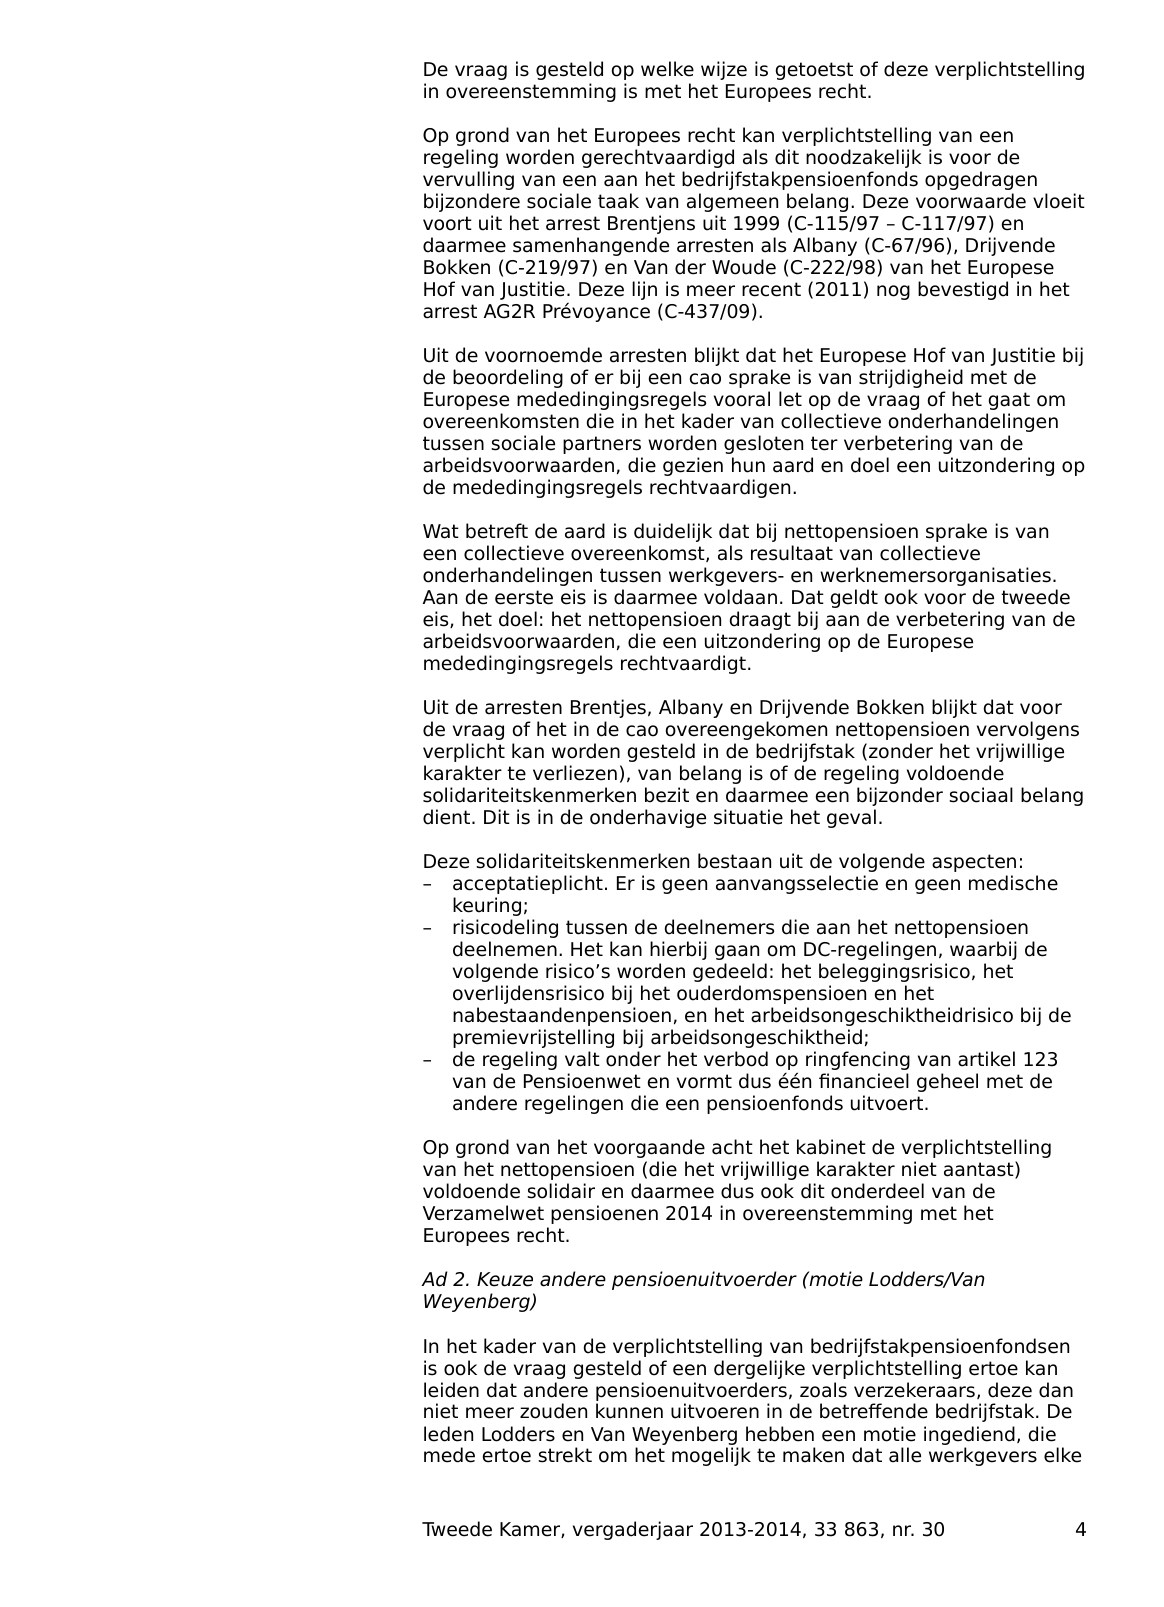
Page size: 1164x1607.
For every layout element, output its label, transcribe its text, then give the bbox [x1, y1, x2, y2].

text Uit de arresten Brentjes, Albany en Drijvende Bokken blijkt dat voor de vraag of het in de cao overeengekomen nettopensioen vervolgens verplicht kan worden gesteld in de bedrijfstak (zonder het vrijwillige karakter te verliezen), van belang is of de regeling voldoende solidariteitskenmerken bezit en daarmee een bijzonder sociaal belang dient. Dit is in de onderhavige situatie het geval. [422, 697, 1087, 829]
text Wat betreft de aard is duidelijk dat bij nettopensioen sprake is van een collectieve overeenkomst, als resultaat van collectieve onderhandelingen tussen werkgevers- en werknemersorganisaties. Aan de eerste eis is daarmee voldaan. Dat geldt ook voor de tweede eis, het doel: het nettopensioen draagt bij aan de verbetering van de arbeidsvoorwaarden, die een uitzondering op de Europese mededingingsregels rechtvaardigt. [422, 521, 1087, 675]
text – risicodeling tussen de deelnemers die aan het nettopensioen deelnemen. Het kan hierbij gaan om DC-regelingen, waarbij de volgende risico’s worden gedeeld: het beleggingsrisico, het overlijdensrisico bij het ouderdomspensioen en het nabestaandenpensioen, en het arbeidsongeschiktheidrisico bij de premievrijstelling bij arbeidsongeschiktheid; [422, 917, 1087, 1049]
text In het kader van de verplichtstelling van bedrijfstakpensioenfondsen is ook de vraag gesteld of een dergelijke verplichtstelling ertoe kan leiden dat andere pensioenuitvoerders, zoals verzekeraars, deze dan niet meer zouden kunnen uitvoeren in de betreffende bedrijfstak. De leden Lodders en Van Weyenberg hebben een motie ingediend, die mede ertoe strekt om het mogelijk te maken dat alle werkgevers elke [422, 1336, 1087, 1467]
subtitle Ad 2. Keuze andere pensioenuitvoerder (motie Lodders/Van Weyenberg) [422, 1269, 1087, 1313]
text – de regeling valt onder het verbod op ringfencing van artikel 123 van de Pensioenwet en vormt dus één financieel geheel met de andere regelingen die een pensioenfonds uitvoert. [422, 1049, 1087, 1115]
text De vraag is gesteld op welke wijze is getoetst of deze verplichtstelling in overeenstemming is met het Europees recht. [422, 59, 1087, 103]
text Op grond van het voorgaande acht het kabinet de verplichtstelling van het nettopensioen (die het vrijwillige karakter niet aantast) voldoende solidair en daarmee dus ook dit onderdeel van de Verzamelwet pensioenen 2014 in overeenstemming met het Europees recht. [422, 1137, 1087, 1247]
text Deze solidariteitskenmerken bestaan uit de volgende aspecten: [422, 851, 1087, 873]
text Uit de voornoemde arresten blijkt dat het Europese Hof van Justitie bij de beoordeling of er bij een cao sprake is van strijdigheid met de Europese mededingingsregels vooral let op de vraag of het gaat om overeenkomsten die in het kader van collectieve onderhandelingen tussen sociale partners worden gesloten ter verbetering van de arbeidsvoorwaarden, die gezien hun aard en doel een uitzondering op de mededingingsregels rechtvaardigen. [422, 345, 1087, 499]
text – acceptatieplicht. Er is geen aanvangsselectie en geen medische keuring; [422, 873, 1087, 917]
text Op grond van het Europees recht kan verplichtstelling van een regeling worden gerechtvaardigd als dit noodzakelijk is voor de vervulling van een aan het bedrijfstakpensioenfonds opgedragen bijzondere sociale taak van algemeen belang. Deze voorwaarde vloeit voort uit het arrest Brentjens uit 1999 (C-115/97 – C-117/97) en daarmee samenhangende arresten als Albany (C-67/96), Drijvende Bokken (C-219/97) en Van der Woude (C-222/98) van het Europese Hof van Justitie. Deze lijn is meer recent (2011) nog bevestigd in het arrest AG2R Prévoyance (C-437/09). [422, 125, 1087, 323]
